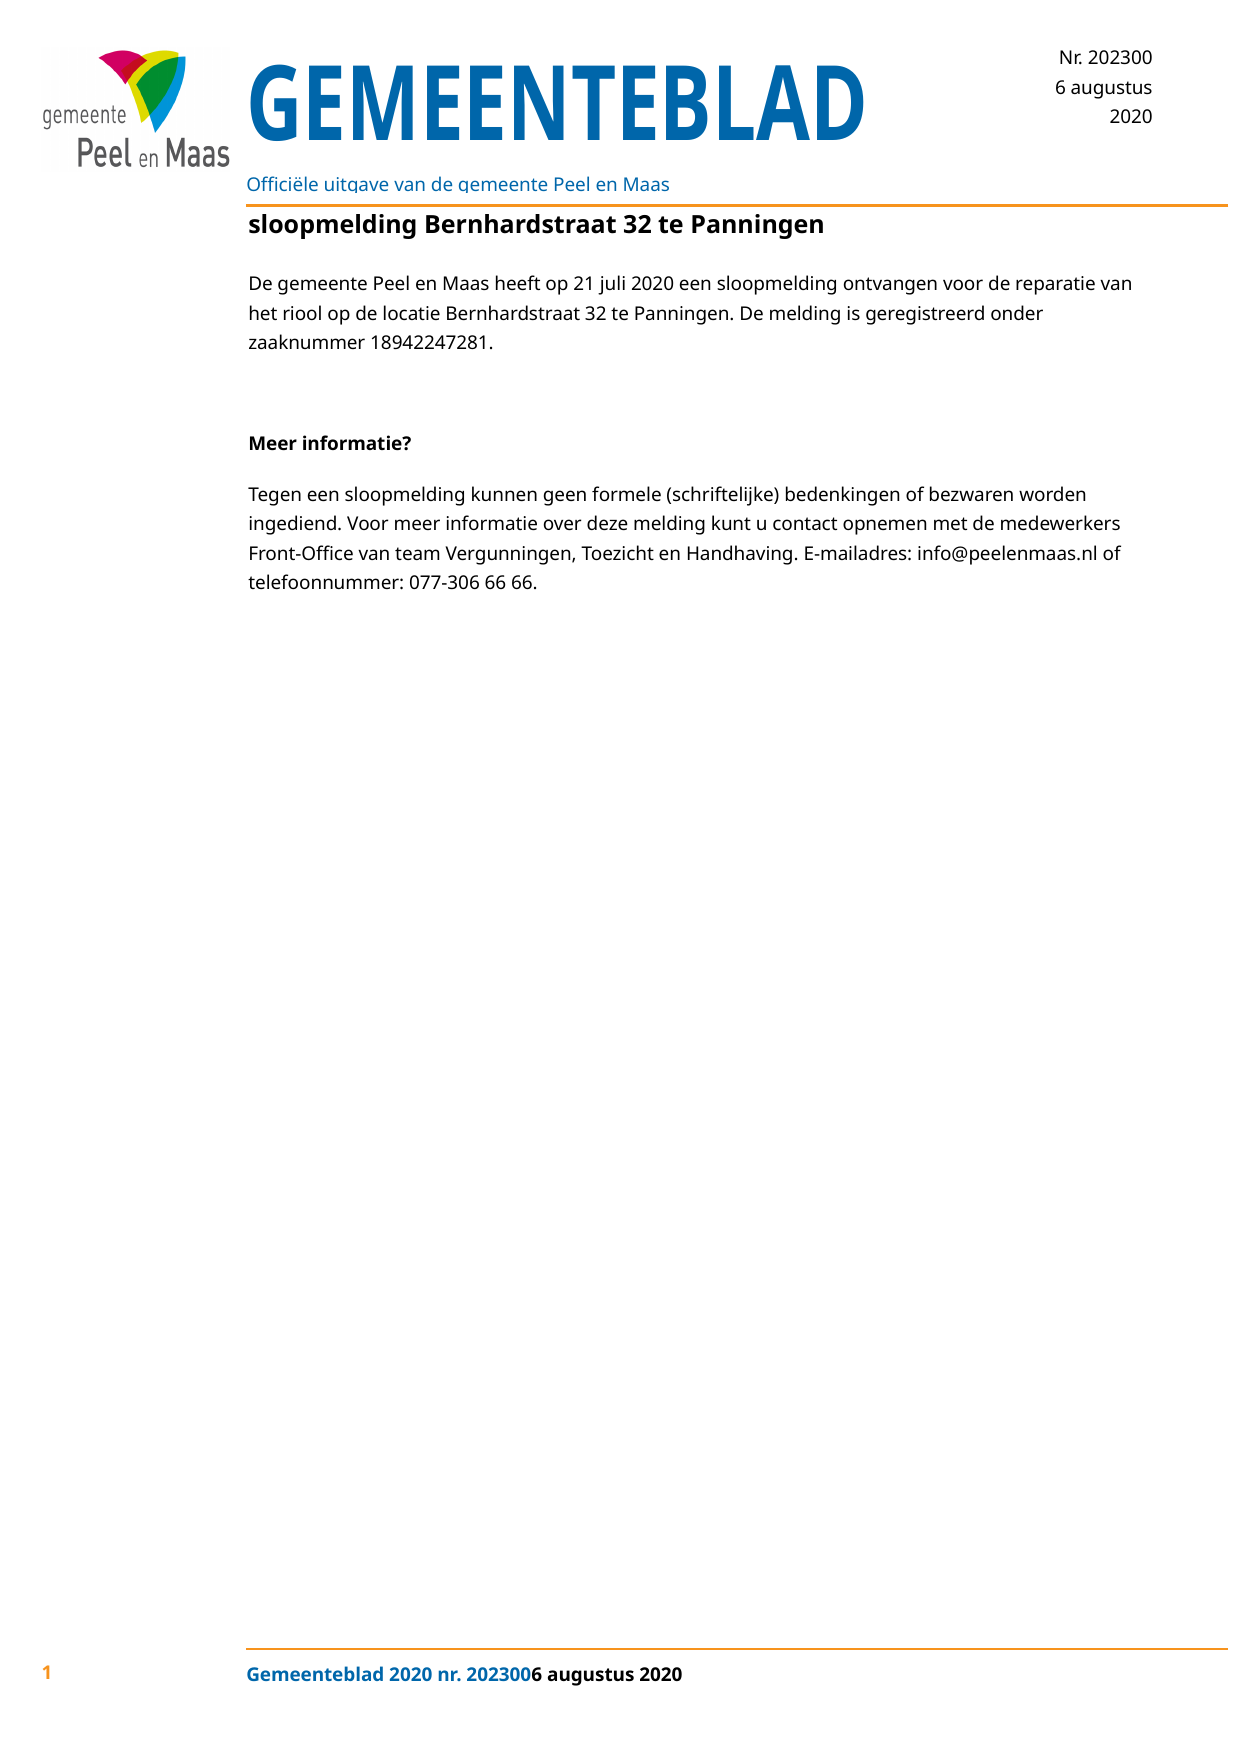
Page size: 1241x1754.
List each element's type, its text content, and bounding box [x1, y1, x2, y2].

text De gemeente Peel en Maas heeft op 21 juli 2020 een sloopmelding ontvangen voor de reparatie van het riool op de locatie Bernhardstraat 32 te Panningen. De melding is geregistreerd onder zaaknummer 18942247281. [248, 270, 1152, 355]
text sloopmelding Bernhardstraat 32 te Panningen [248, 207, 1152, 241]
text Tegen een sloopmelding kunnen geen formele (schriftelijke) bedenkingen of bezwaren worden ingediend. Voor meer informatie over deze melding kunt u contact opnemen met de medewerkers Front-Office van team Vergunningen, Toezicht en Handhaving. E-mailadres: info@peelenmaas.nl of telefoonnummer: 077-306 66 66. [248, 481, 1152, 595]
text Meer informatie? [248, 430, 1152, 456]
picture [41, 47, 231, 172]
